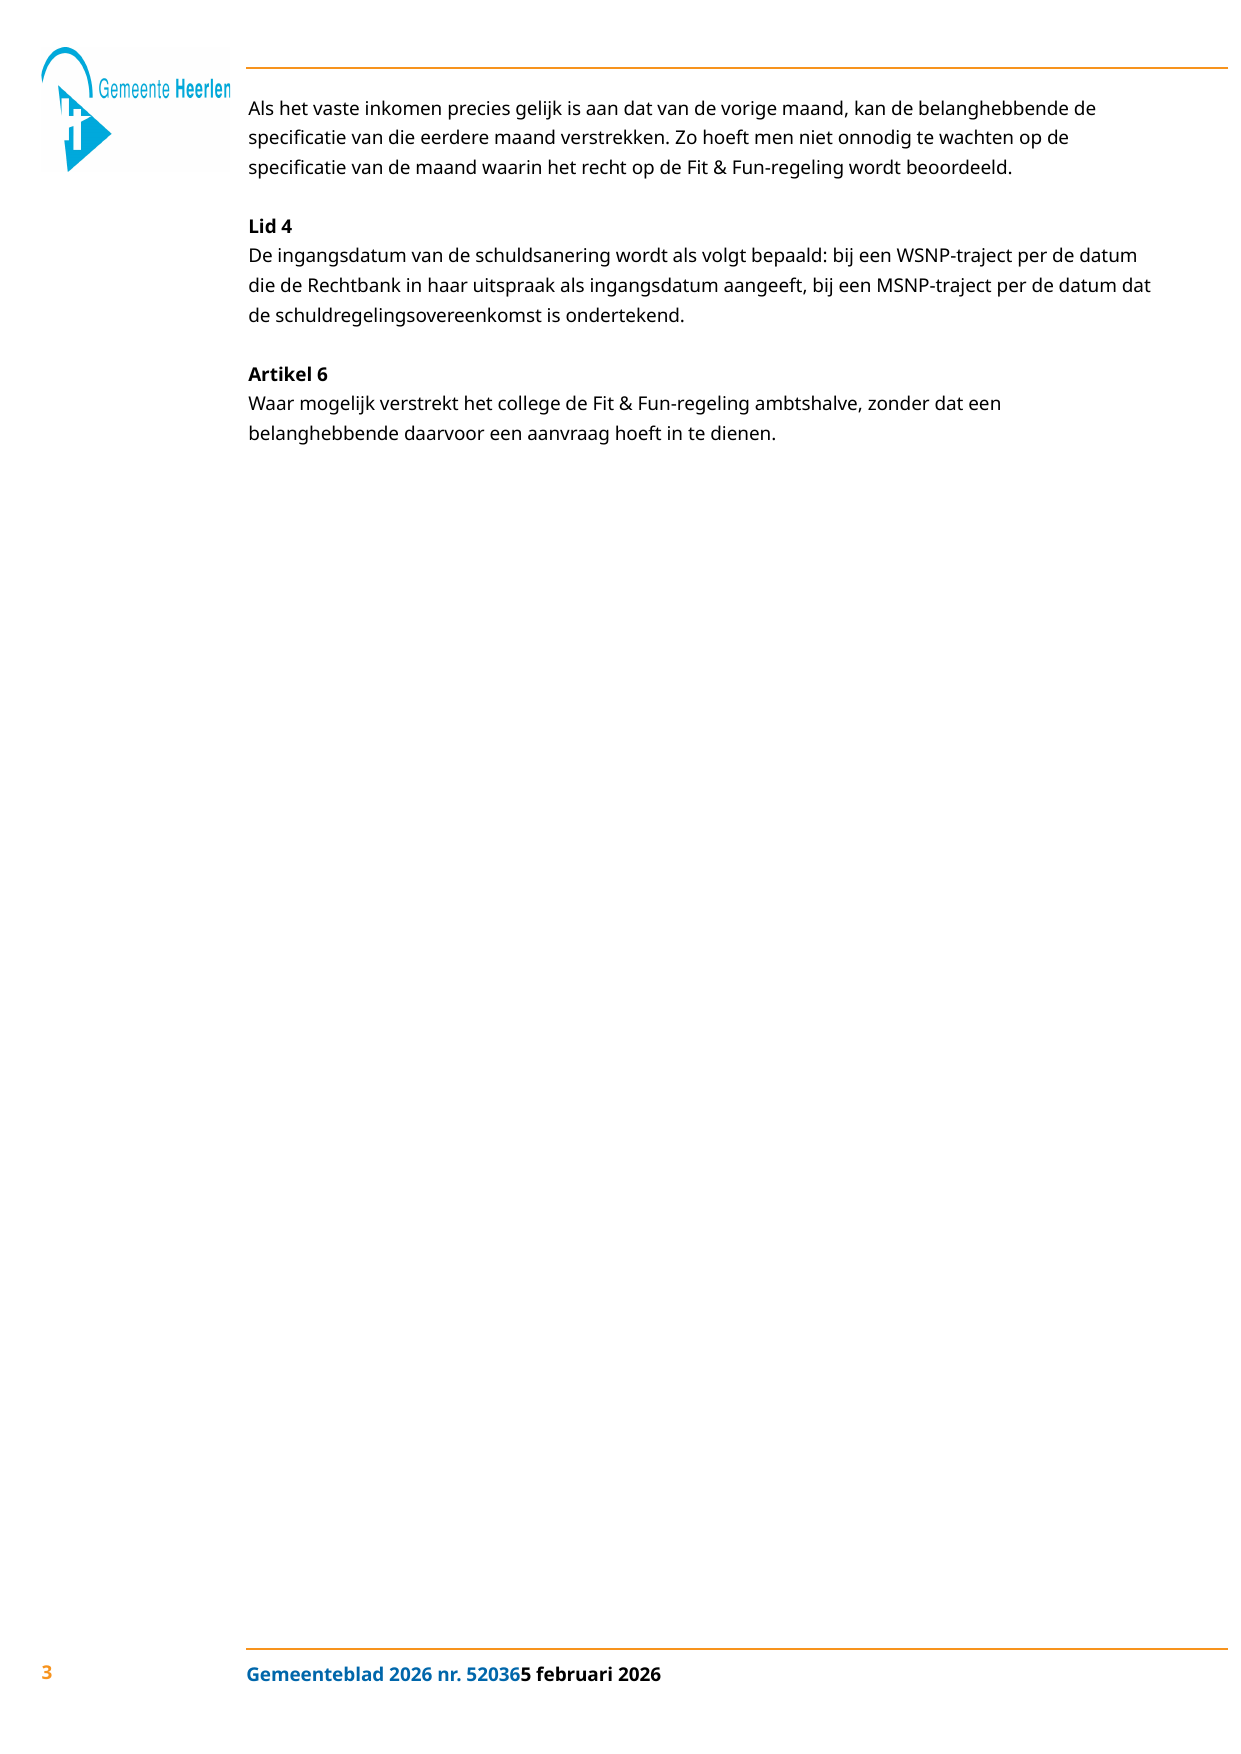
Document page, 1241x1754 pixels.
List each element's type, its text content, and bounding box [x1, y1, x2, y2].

text Als het vaste inkomen precies gelijk is aan dat van de vorige maand, kan de belanghebbende de specificatie van die eerdere maand verstrekken. Zo hoeft men niet onnodig te wachten op de specificatie van de maand waarin het recht op de Fit & Fun-regeling wordt beoordeeld. [248, 95, 1152, 180]
text Waar mogelijk verstrekt het college de Fit & Fun-regeling ambtshalve, zonder dat een belanghebbende daarvoor een aanvraag hoeft in te dienen. [248, 391, 1152, 446]
picture [41, 47, 231, 172]
text Lid 4 [248, 213, 1152, 239]
text Artikel 6 [248, 361, 1152, 387]
text De ingangsdatum van de schuldsanering wordt als volgt bepaald: bij een WSNP-traject per de datum die de Rechtbank in haar uitspraak als ingangsdatum aangeeft, bij een MSNP-traject per de datum dat de schuldregelingsovereenkomst is ondertekend. [248, 243, 1152, 328]
picture [41, 47, 59, 70]
